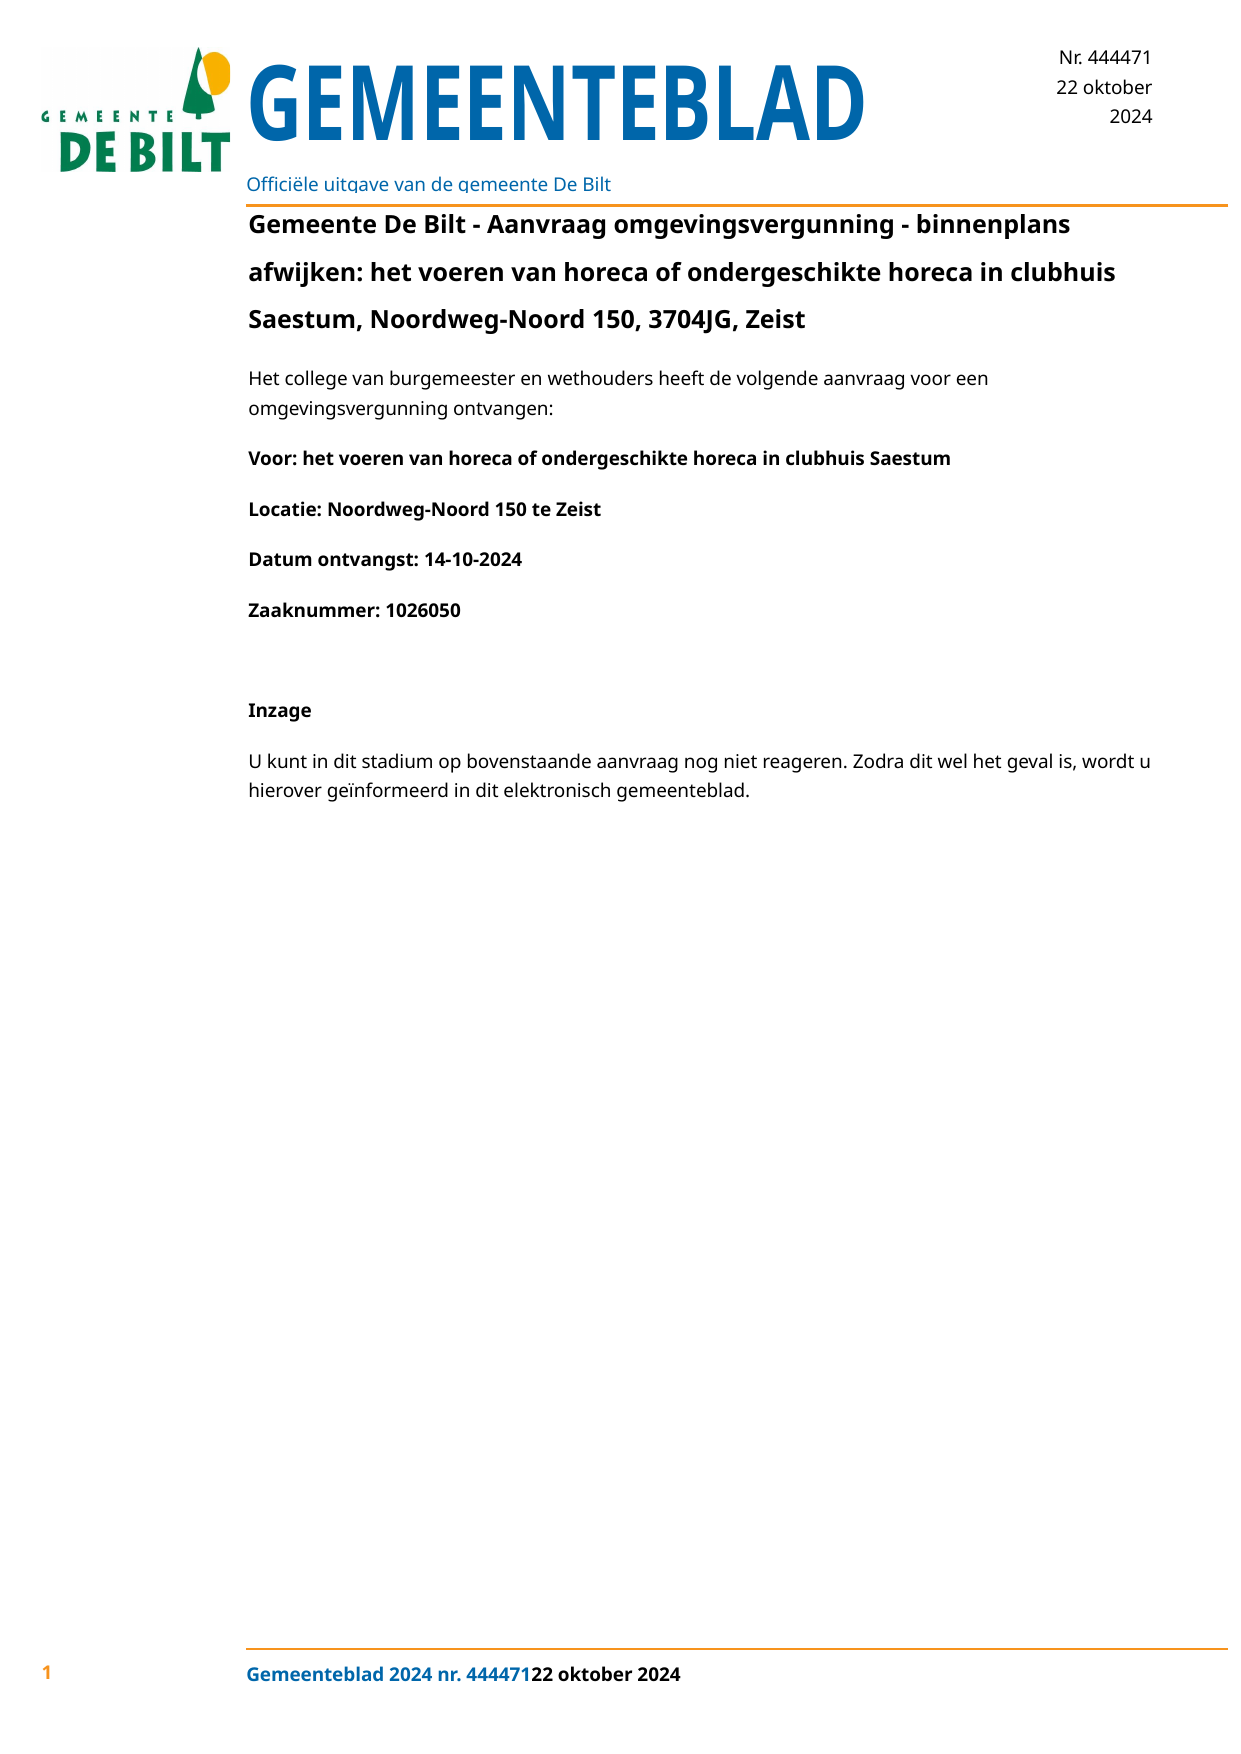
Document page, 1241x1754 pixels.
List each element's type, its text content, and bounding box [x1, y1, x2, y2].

picture [41, 47, 231, 172]
text Locatie: Noordweg-Noord 150 te Zeist [248, 496, 1152, 522]
text Voor: het voeren van horeca of ondergeschikte horeca in clubhuis Saestum [248, 446, 1152, 471]
text U kunt in dit stadium op bovenstaande aanvraag nog niet reageren. Zodra dit wel het geval is, wordt u hierover geïnformeerd in dit elektronisch gemeenteblad. [248, 748, 1152, 803]
text Gemeente De Bilt - Aanvraag omgevingsvergunning - binnenplans afwijken: het voeren van horeca of ondergeschikte horeca in clubhuis Saestum, Noordweg-Noord 150, 3704JG, Zeist [248, 207, 1152, 336]
text Datum ontvangst: 14-10-2024 [248, 546, 1152, 572]
text Inzage [248, 698, 1152, 723]
text Zaaknummer: 1026050 [248, 597, 1152, 622]
text Het college van burgemeester en wethouders heeft de volgende aanvraag voor een omgevingsvergunning ontvangen: [248, 366, 1152, 421]
